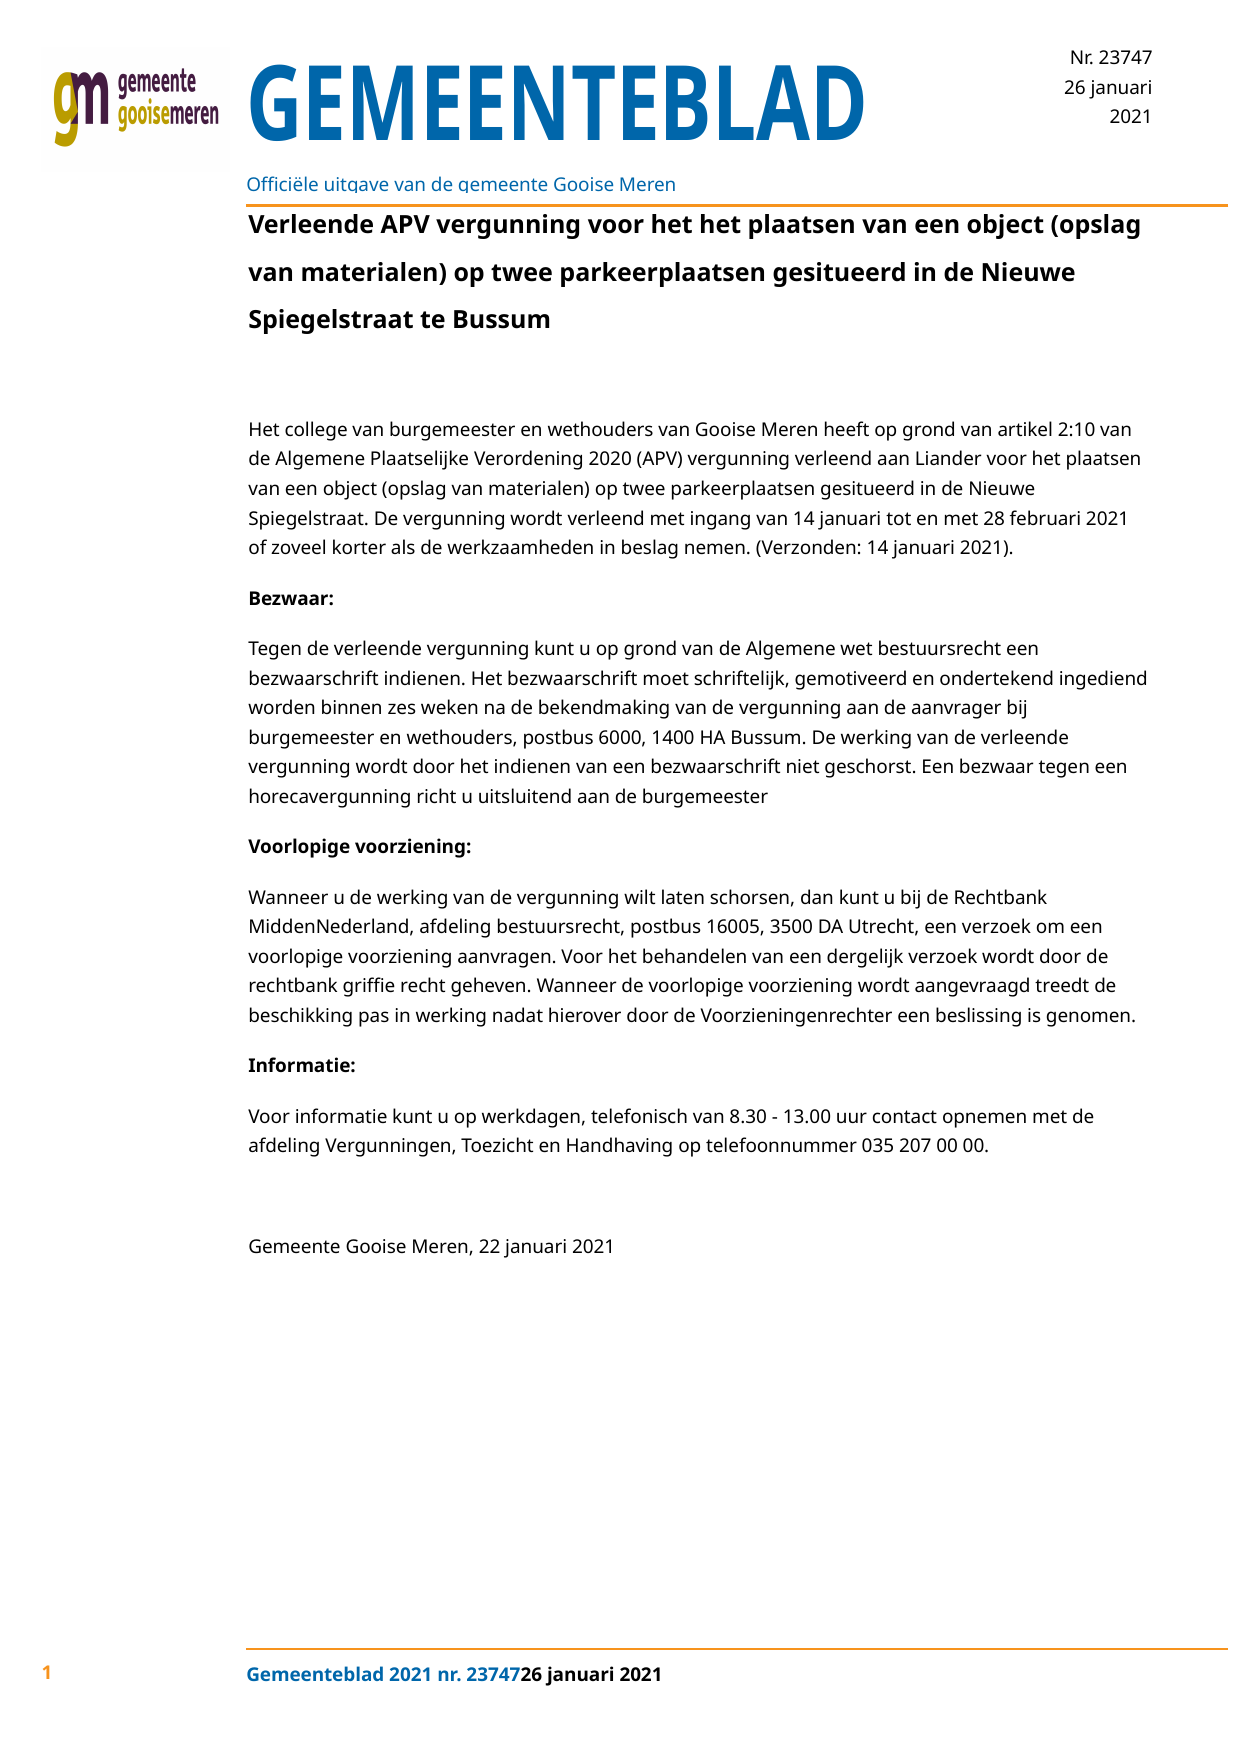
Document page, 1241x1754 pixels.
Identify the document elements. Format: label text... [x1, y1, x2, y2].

text Informatie: [248, 1053, 1152, 1078]
text Tegen de verleende vergunning kunt u op grond van de Algemene wet bestuursrecht een bezwaarschrift indienen. Het bezwaarschrift moet schriftelijk, gemotiveerd en ondertekend ingediend worden binnen zes weken na de bekendmaking van de vergunning aan de aanvrager bij burgemeester en wethouders, postbus 6000, 1400 HA Bussum. De werking van de verleende vergunning wordt door het indienen van een bezwaarschrift niet geschorst. Een bezwaar tegen een horecavergunning richt u uitsluitend aan de burgemeester [248, 635, 1152, 809]
text Het college van burgemeester en wethouders van Gooise Meren heeft op grond van artikel 2:10 van de Algemene Plaatselijke Verordening 2020 (APV) vergunning verleend aan Liander voor het plaatsen van een object (opslag van materialen) op twee parkeerplaatsen gesitueerd in de Nieuwe Spiegelstraat. De vergunning wordt verleend met ingang van 14 januari tot en met 28 februari 2021 of zoveel korter als de werkzaamheden in beslag nemen. (Verzonden: 14 januari 2021). [248, 416, 1152, 560]
text Bezwaar: [248, 585, 1152, 610]
text Voorlopige voorziening: [248, 833, 1152, 859]
picture [41, 47, 231, 172]
text Wanneer u de werking van de vergunning wilt laten schorsen, dan kunt u bij de Rechtbank MiddenNederland, afdeling bestuursrecht, postbus 16005, 3500 DA Utrecht, een verzoek om een voorlopige voorziening aanvragen. Voor het behandelen van een dergelijk verzoek wordt door de rechtbank griffie recht geheven. Wanneer de voorlopige voorziening wordt aangevraagd treedt de beschikking pas in werking nadat hierover door de Voorzieningenrechter een beslissing is genomen. [248, 884, 1152, 1028]
text Verleende APV vergunning voor het het plaatsen van een object (opslag van materialen) op twee parkeerplaatsen gesitueerd in de Nieuwe Spiegelstraat te Bussum [248, 207, 1152, 336]
text Gemeente Gooise Meren, 22 januari 2021 [248, 1233, 1152, 1259]
text Voor informatie kunt u op werkdagen, telefonisch van 8.30 - 13.00 uur contact opnemen met de afdeling Vergunningen, Toezicht en Handhaving op telefoonnummer 035 207 00 00. [248, 1103, 1152, 1158]
